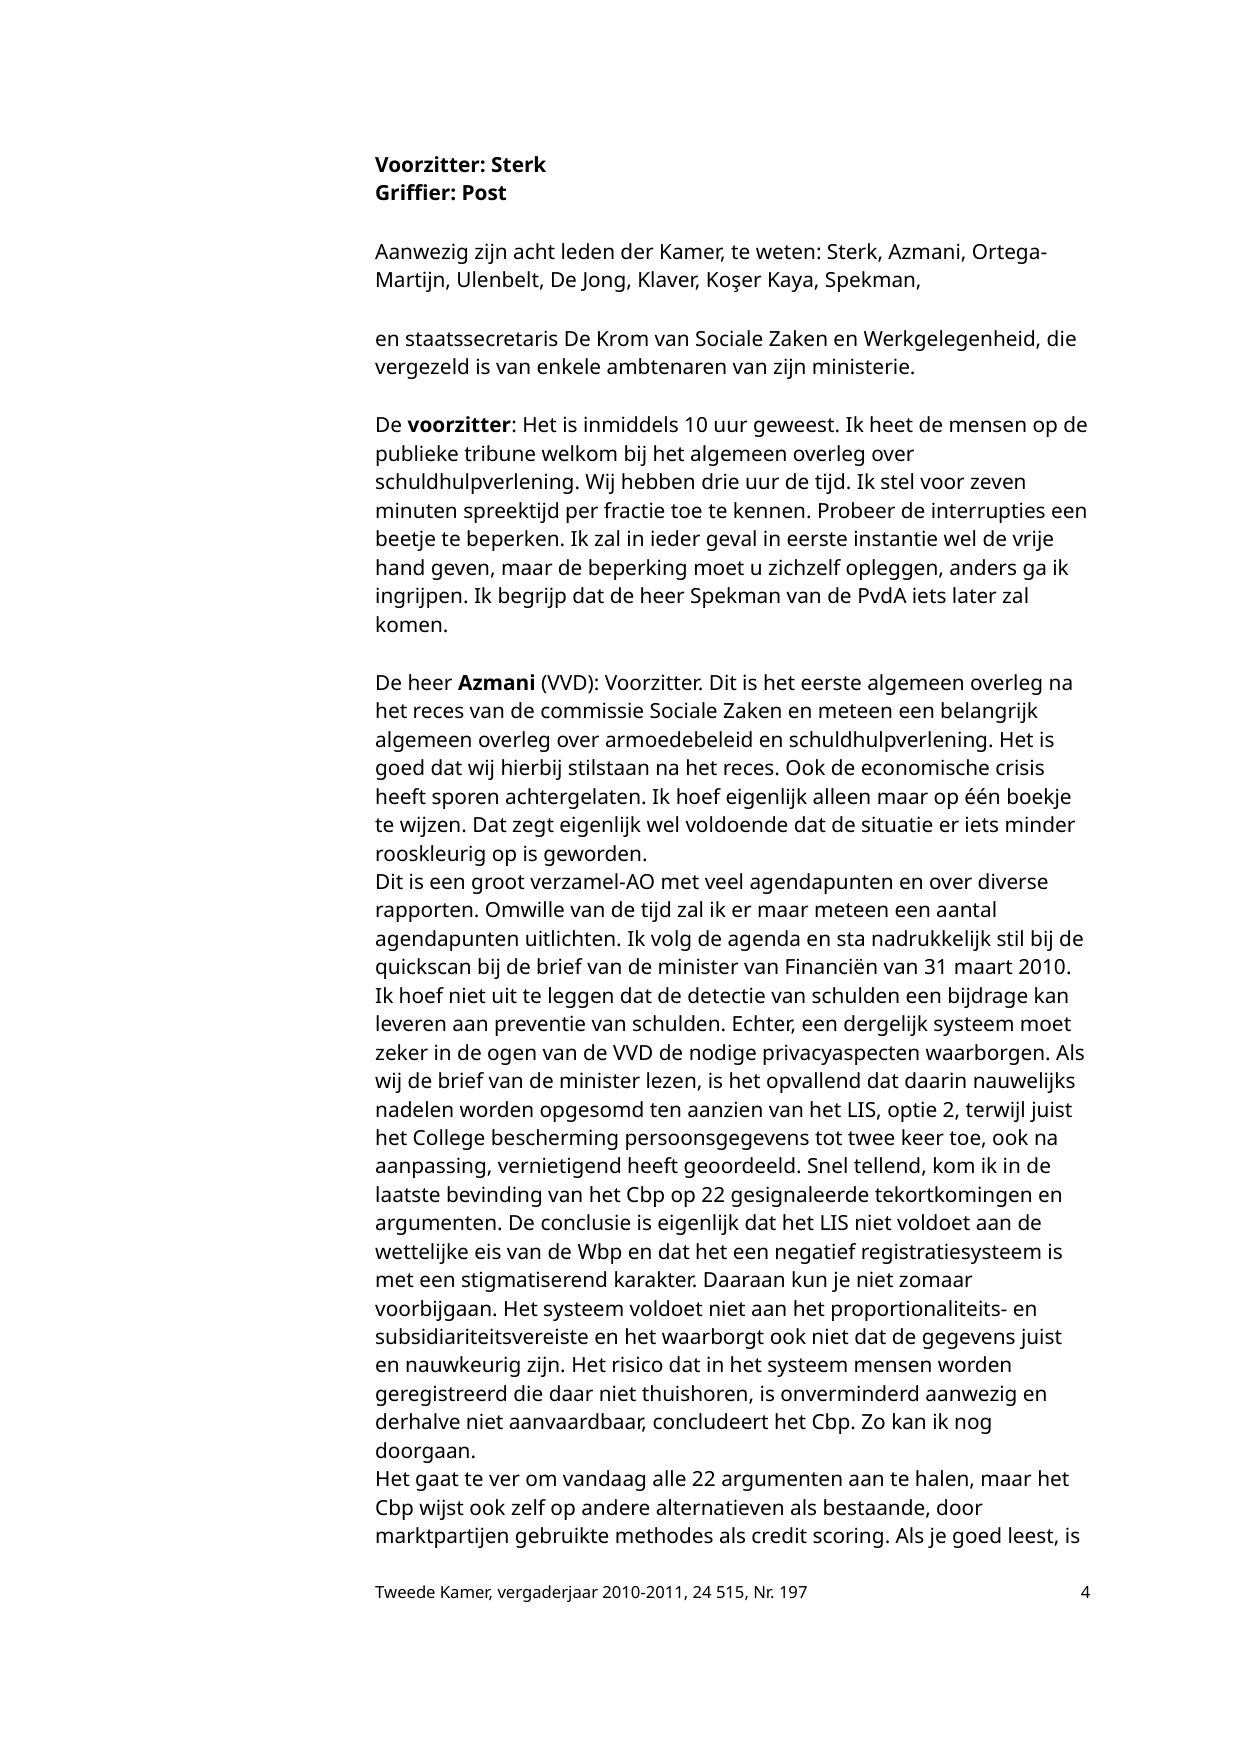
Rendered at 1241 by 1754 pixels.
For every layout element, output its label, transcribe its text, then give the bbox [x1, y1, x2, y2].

text De voorzitter: Het is inmiddels 10 uur geweest. Ik heet de mensen op de publieke tribune welkom bij het algemeen overleg over schuldhulpverlening. Wij hebben drie uur de tijd. Ik stel voor zeven minuten spreektijd per fractie toe te kennen. Probeer de interrupties een beetje te beperken. Ik zal in ieder geval in eerste instantie wel de vrije hand geven, maar de beperking moet u zichzelf opleggen, anders ga ik ingrijpen. Ik begrijp dat de heer Spekman van de PvdA iets later zal komen. [375, 411, 1090, 638]
text Het gaat te ver om vandaag alle 22 argumenten aan te halen, maar het Cbp wijst ook zelf op andere alternatieven als bestaande, door marktpartijen gebruikte methodes als credit scoring. Als je goed leest, is [375, 1464, 1090, 1550]
text De heer Azmani (VVD): Voorzitter. Dit is het eerste algemeen overleg na het reces van de commissie Sociale Zaken en meteen een belangrijk algemeen overleg over armoedebeleid en schuldhulpverlening. Het is goed dat wij hierbij stilstaan na het reces. Ook de economische crisis heeft sporen achtergelaten. Ik hoef eigenlijk alleen maar op één boekje te wijzen. Dat zegt eigenlijk wel voldoende dat de situatie er iets minder rooskleurig op is geworden. [375, 668, 1090, 867]
text Dit is een groot verzamel-AO met veel agendapunten en over diverse rapporten. Omwille van de tijd zal ik er maar meteen een aantal agendapunten uitlichten. Ik volg de agenda en sta nadrukkelijk stil bij de quickscan bij de brief van de minister van Financiën van 31 maart 2010. Ik hoef niet uit te leggen dat de detectie van schulden een bijdrage kan leveren aan preventie van schulden. Echter, een dergelijk systeem moet zeker in de ogen van de VVD de nodige privacyaspecten waarborgen. Als wij de brief van de minister lezen, is het opvallend dat daarin nauwelijks nadelen worden opgesomd ten aanzien van het LIS, optie 2, terwijl juist het College bescherming persoonsgegevens tot twee keer toe, ook na aanpassing, vernietigend heeft geoordeeld. Snel tellend, kom ik in de laatste bevinding van het Cbp op 22 gesignaleerde tekortkomingen en argumenten. De conclusie is eigenlijk dat het LIS niet voldoet aan de wettelijke eis van de Wbp en dat het een negatief registratiesysteem is met een stigmatiserend karakter. Daaraan kun je niet zomaar voorbijgaan. Het systeem voldoet niet aan het proportionaliteits- en subsidiariteitsvereiste en het waarborgt ook niet dat de gegevens juist en nauwkeurig zijn. Het risico dat in het systeem mensen worden geregistreerd die daar niet thuishoren, is onverminderd aanwezig en derhalve niet aanvaardbaar, concludeert het Cbp. Zo kan ik nog doorgaan. [375, 867, 1090, 1464]
text Aanwezig zijn acht leden der Kamer, te weten: Sterk, Azmani, Ortega-Martijn, Ulenbelt, De Jong, Klaver, Koşer Kaya, Spekman, [375, 237, 1090, 294]
text Voorzitter: Sterk [375, 150, 1090, 178]
text Griffier: Post [375, 178, 1090, 207]
text en staatssecretaris De Krom van Sociale Zaken en Werkgelegenheid, die vergezeld is van enkele ambtenaren van zijn ministerie. [375, 324, 1090, 381]
